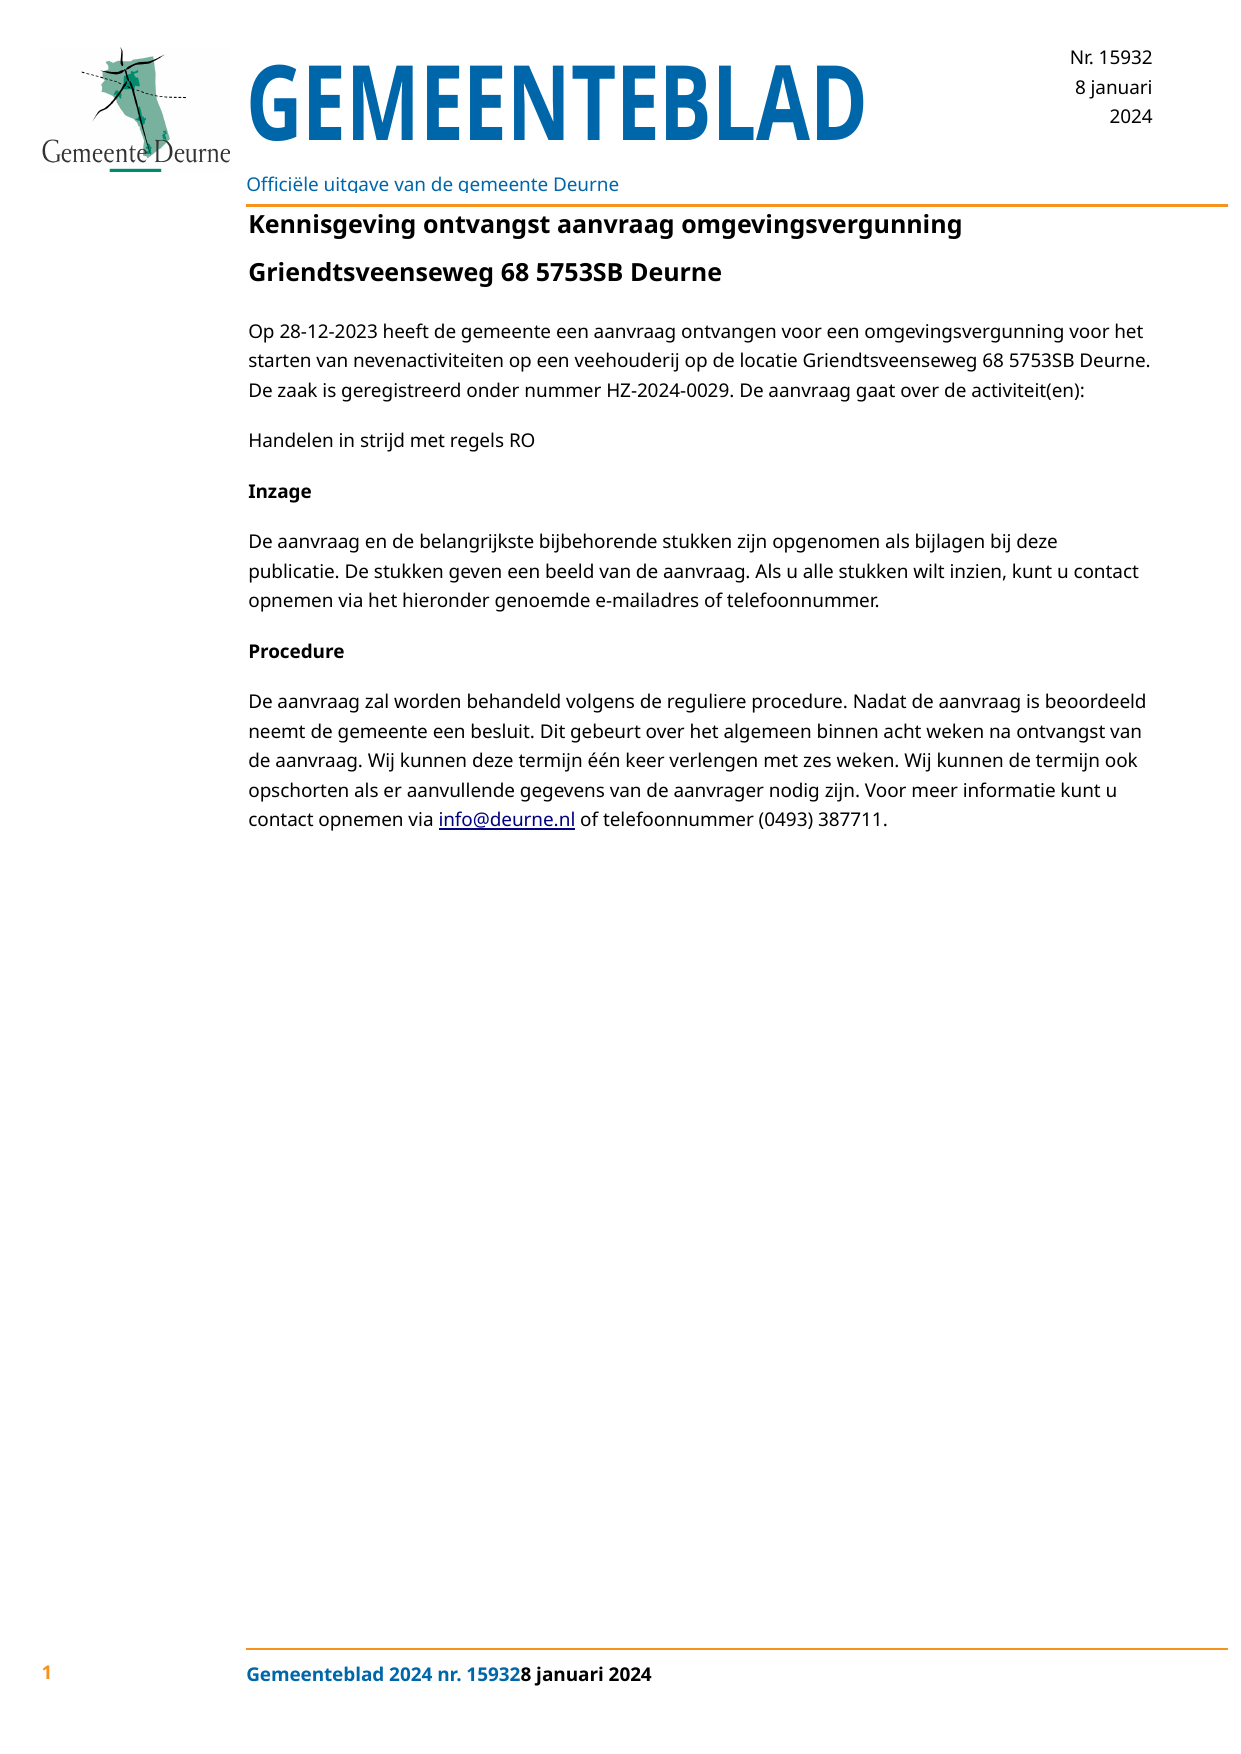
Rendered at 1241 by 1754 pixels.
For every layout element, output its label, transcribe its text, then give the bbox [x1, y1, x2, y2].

text De aanvraag zal worden behandeld volgens de reguliere procedure. Nadat de aanvraag is beoordeeld neemt de gemeente een besluit. Dit gebeurt over het algemeen binnen acht weken na ontvangst van de aanvraag. Wij kunnen deze termijn één keer verlengen met zes weken. Wij kunnen de termijn ook opschorten als er aanvullende gegevens van de aanvrager nodig zijn. Voor meer informatie kunt u contact opnemen via info@deurne.nl of telefoonnummer (0493) 387711. [248, 688, 1152, 832]
text Kennisgeving ontvangst aanvraag omgevingsvergunning Griendtsveenseweg 68 5753SB Deurne [248, 207, 1152, 288]
text De aanvraag en de belangrijkste bijbehorende stukken zijn opgenomen als bijlagen bij deze publicatie. De stukken geven een beeld van de aanvraag. Als u alle stukken wilt inzien, kunt u contact opnemen via het hieronder genoemde e-mailadres of telefoonnummer. [248, 528, 1152, 613]
text Inzage [248, 478, 1152, 504]
text Procedure [248, 638, 1152, 664]
text Op 28-12-2023 heeft de gemeente een aanvraag ontvangen voor een omgevingsvergunning voor het starten van nevenactiviteiten op een veehouderij op de locatie Griendtsveenseweg 68 5753SB Deurne. De zaak is geregistreerd onder nummer HZ-2024-0029. De aanvraag gaat over de activiteit(en): [248, 318, 1152, 403]
text Handelen in strijd met regels RO [248, 427, 1152, 453]
picture [41, 47, 231, 172]
